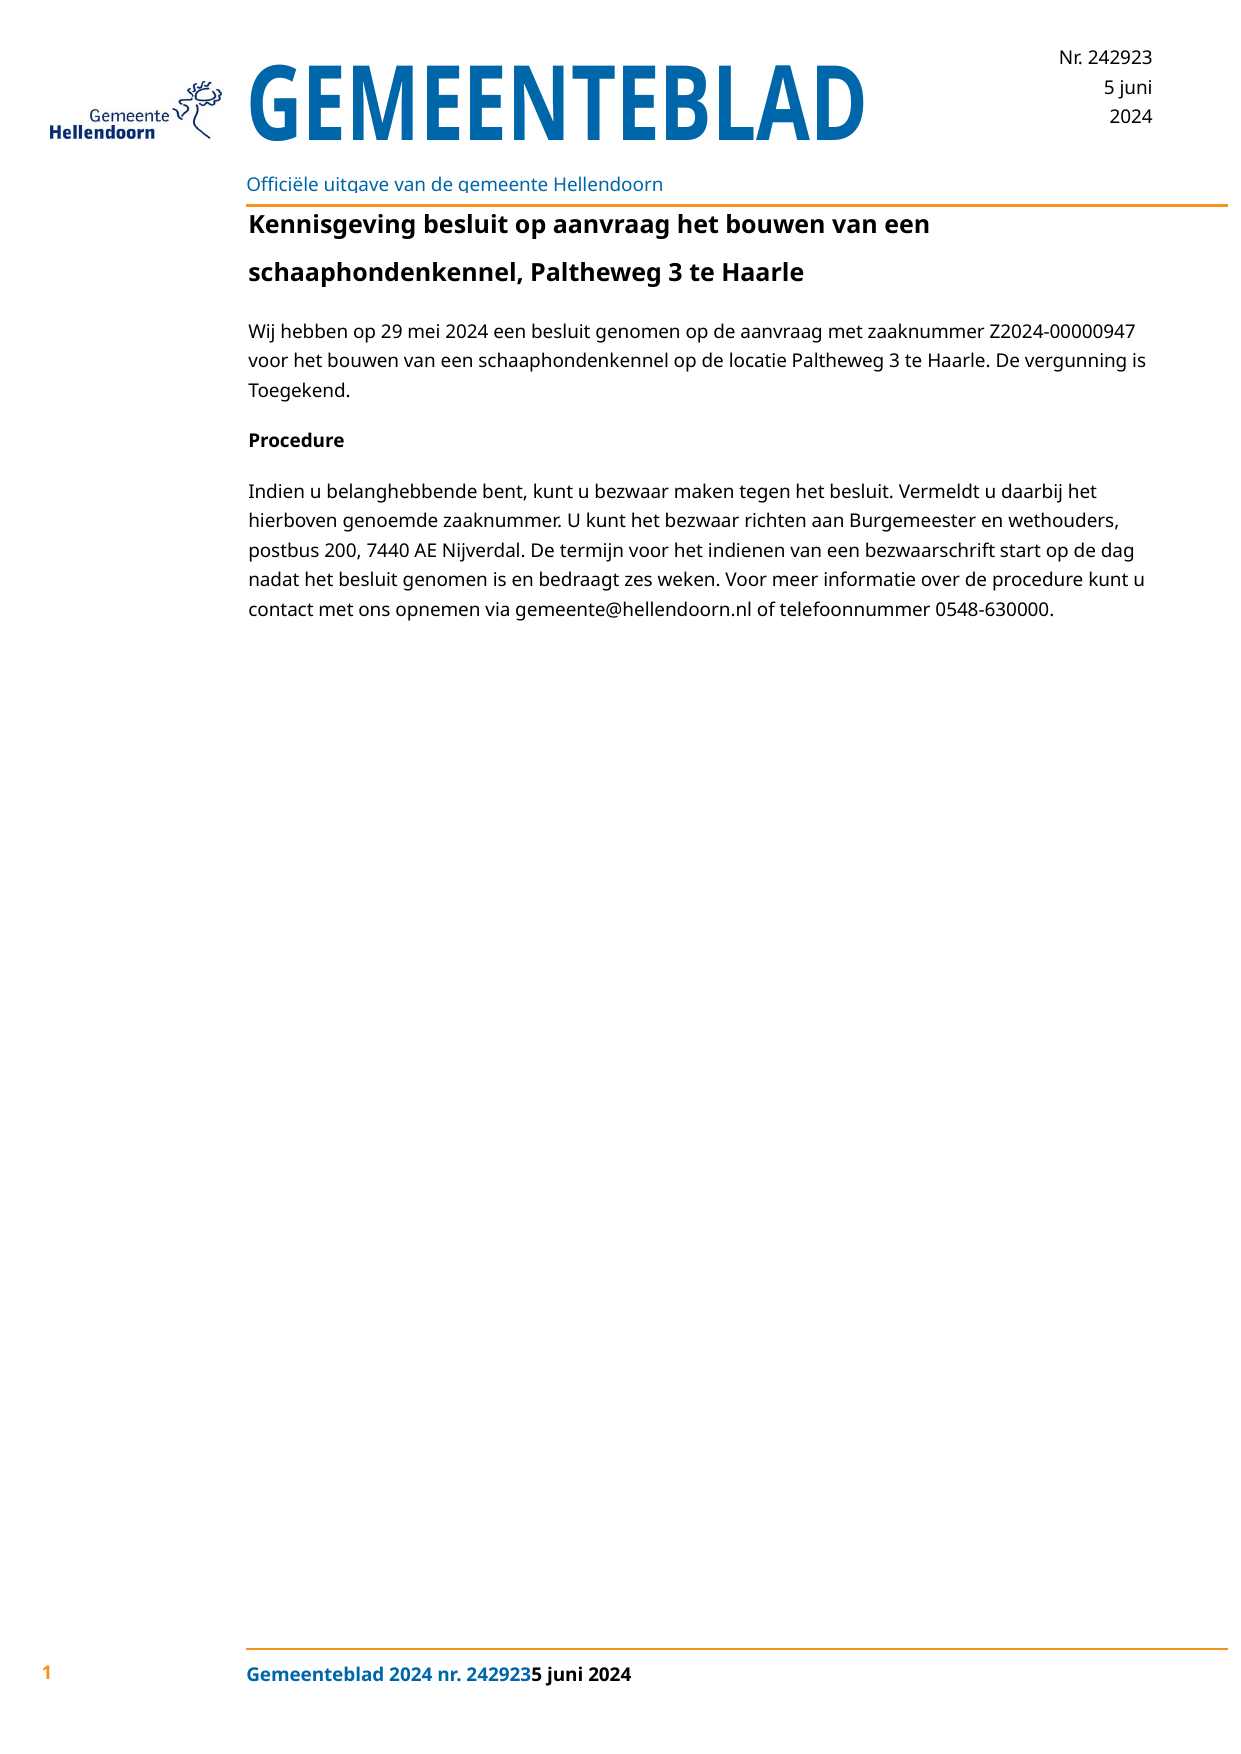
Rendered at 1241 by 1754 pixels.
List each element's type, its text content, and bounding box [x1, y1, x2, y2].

picture [41, 47, 231, 172]
text Indien u belanghebbende bent, kunt u bezwaar maken tegen het besluit. Vermeldt u daarbij het hierboven genoemde zaaknummer. U kunt het bezwaar richten aan Burgemeester en wethouders, postbus 200, 7440 AE Nijverdal. De termijn voor het indienen van een bezwaarschrift start op de dag nadat het besluit genomen is en bedraagt zes weken. Voor meer informatie over de procedure kunt u contact met ons opnemen via gemeente@hellendoorn.nl of telefoonnummer 0548-630000. [248, 478, 1152, 622]
text Procedure [248, 427, 1152, 453]
text Kennisgeving besluit op aanvraag het bouwen van een schaaphondenkennel, Paltheweg 3 te Haarle [248, 207, 1152, 288]
text Wij hebben op 29 mei 2024 een besluit genomen op de aanvraag met zaaknummer Z2024-00000947 voor het bouwen van een schaaphondenkennel op de locatie Paltheweg 3 te Haarle. De vergunning is Toegekend. [248, 318, 1152, 403]
